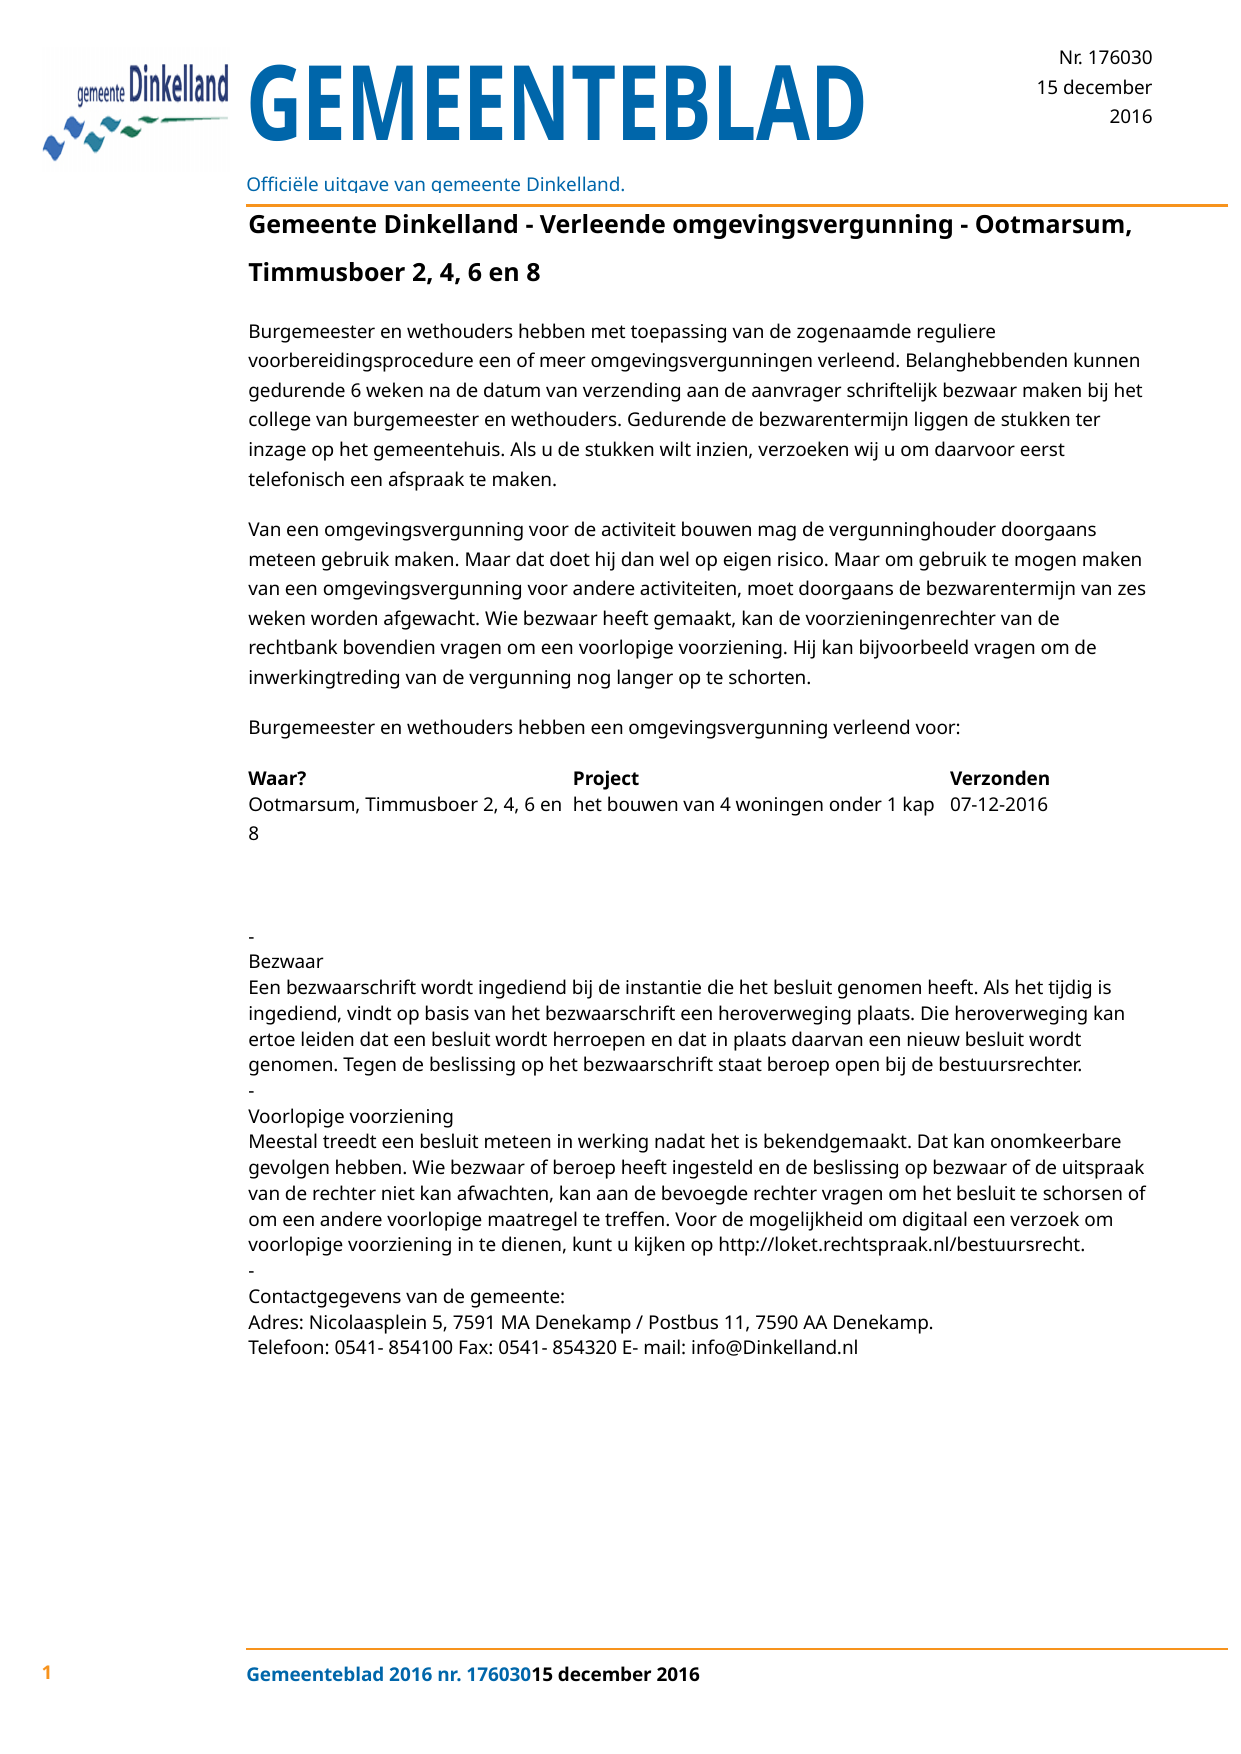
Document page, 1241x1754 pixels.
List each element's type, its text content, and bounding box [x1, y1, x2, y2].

table_cell het bouwen van 4 woningen onder 1 kap [573, 791, 950, 846]
picture [41, 47, 231, 172]
text Telefoon: 0541- 854100 Fax: 0541- 854320 E- mail: info@Dinkelland.nl [248, 1334, 1152, 1360]
text Burgemeester en wethouders hebben met toepassing van de zogenaamde reguliere voorbereidingsprocedure een of meer omgevingsvergunningen verleend. Belanghebbenden kunnen gedurende 6 weken na de datum van verzending aan de aanvrager schriftelijk bezwaar maken bij het college van burgemeester en wethouders. Gedurende de bezwarentermijn liggen de stukken ter inzage op het gemeentehuis. Als u de stukken wilt inzien, verzoeken wij u om daarvoor eerst telefonisch een afspraak te maken. [248, 318, 1152, 492]
table_header Waar? [248, 765, 573, 791]
table_cell Ootmarsum, Timmusboer 2, 4, 6 en 8 [248, 791, 573, 846]
text Van een omgevingsvergunning voor de activiteit bouwen mag de vergunninghouder doorgaans meteen gebruik maken. Maar dat doet hij dan wel op eigen risico. Maar om gebruik te mogen maken van een omgevingsvergunning voor andere activiteiten, moet doorgaans de bezwarentermijn van zes weken worden afgewacht. Wie bezwaar heeft gemaakt, kan de voorzieningenrechter van de rechtbank bovendien vragen om een voorlopige voorziening. Hij kan bijvoorbeeld vragen om de inwerkingtreding van de vergunning nog langer op te schorten. [248, 516, 1152, 690]
text Burgemeester en wethouders hebben een omgevingsvergunning verleend voor: [248, 714, 1152, 740]
text - [248, 923, 1152, 949]
text Adres: Nicolaasplein 5, 7591 MA Denekamp / Postbus 11, 7590 AA Denekamp. [248, 1309, 1152, 1334]
text - [248, 1257, 1152, 1283]
text Een bezwaarschrift wordt ingediend bij de instantie die het besluit genomen heeft. Als het tijdig is ingediend, vindt op basis van het bezwaarschrift een heroverweging plaats. Die heroverweging kan ertoe leiden dat een besluit wordt herroepen en dat in plaats daarvan een nieuw besluit wordt genomen. Tegen de beslissing op het bezwaarschrift staat beroep open bij de bestuursrechter. [248, 974, 1152, 1077]
text Bezwaar [248, 949, 1152, 974]
text Voorlopige voorziening [248, 1103, 1152, 1129]
table_header Verzonden [950, 765, 1152, 791]
text Contactgegevens van de gemeente: [248, 1283, 1152, 1309]
table_cell 07-12-2016 [950, 791, 1152, 846]
text Meestal treedt een besluit meteen in werking nadat het is bekendgemaakt. Dat kan onomkeerbare gevolgen hebben. Wie bezwaar of beroep heeft ingesteld en de beslissing op bezwaar of de uitspraak van de rechter niet kan afwachten, kan aan de bevoegde rechter vragen om het besluit te schorsen of om een andere voorlopige maatregel te treffen. Voor de mogelijkheid om digitaal een verzoek om voorlopige voorziening in te dienen, kunt u kijken op http://loket.rechtspraak.nl/bestuursrecht. [248, 1129, 1152, 1257]
text - [248, 1077, 1152, 1103]
table_header Project [573, 765, 950, 791]
text Gemeente Dinkelland - Verleende omgevingsvergunning - Ootmarsum, Timmusboer 2, 4, 6 en 8 [248, 207, 1152, 288]
